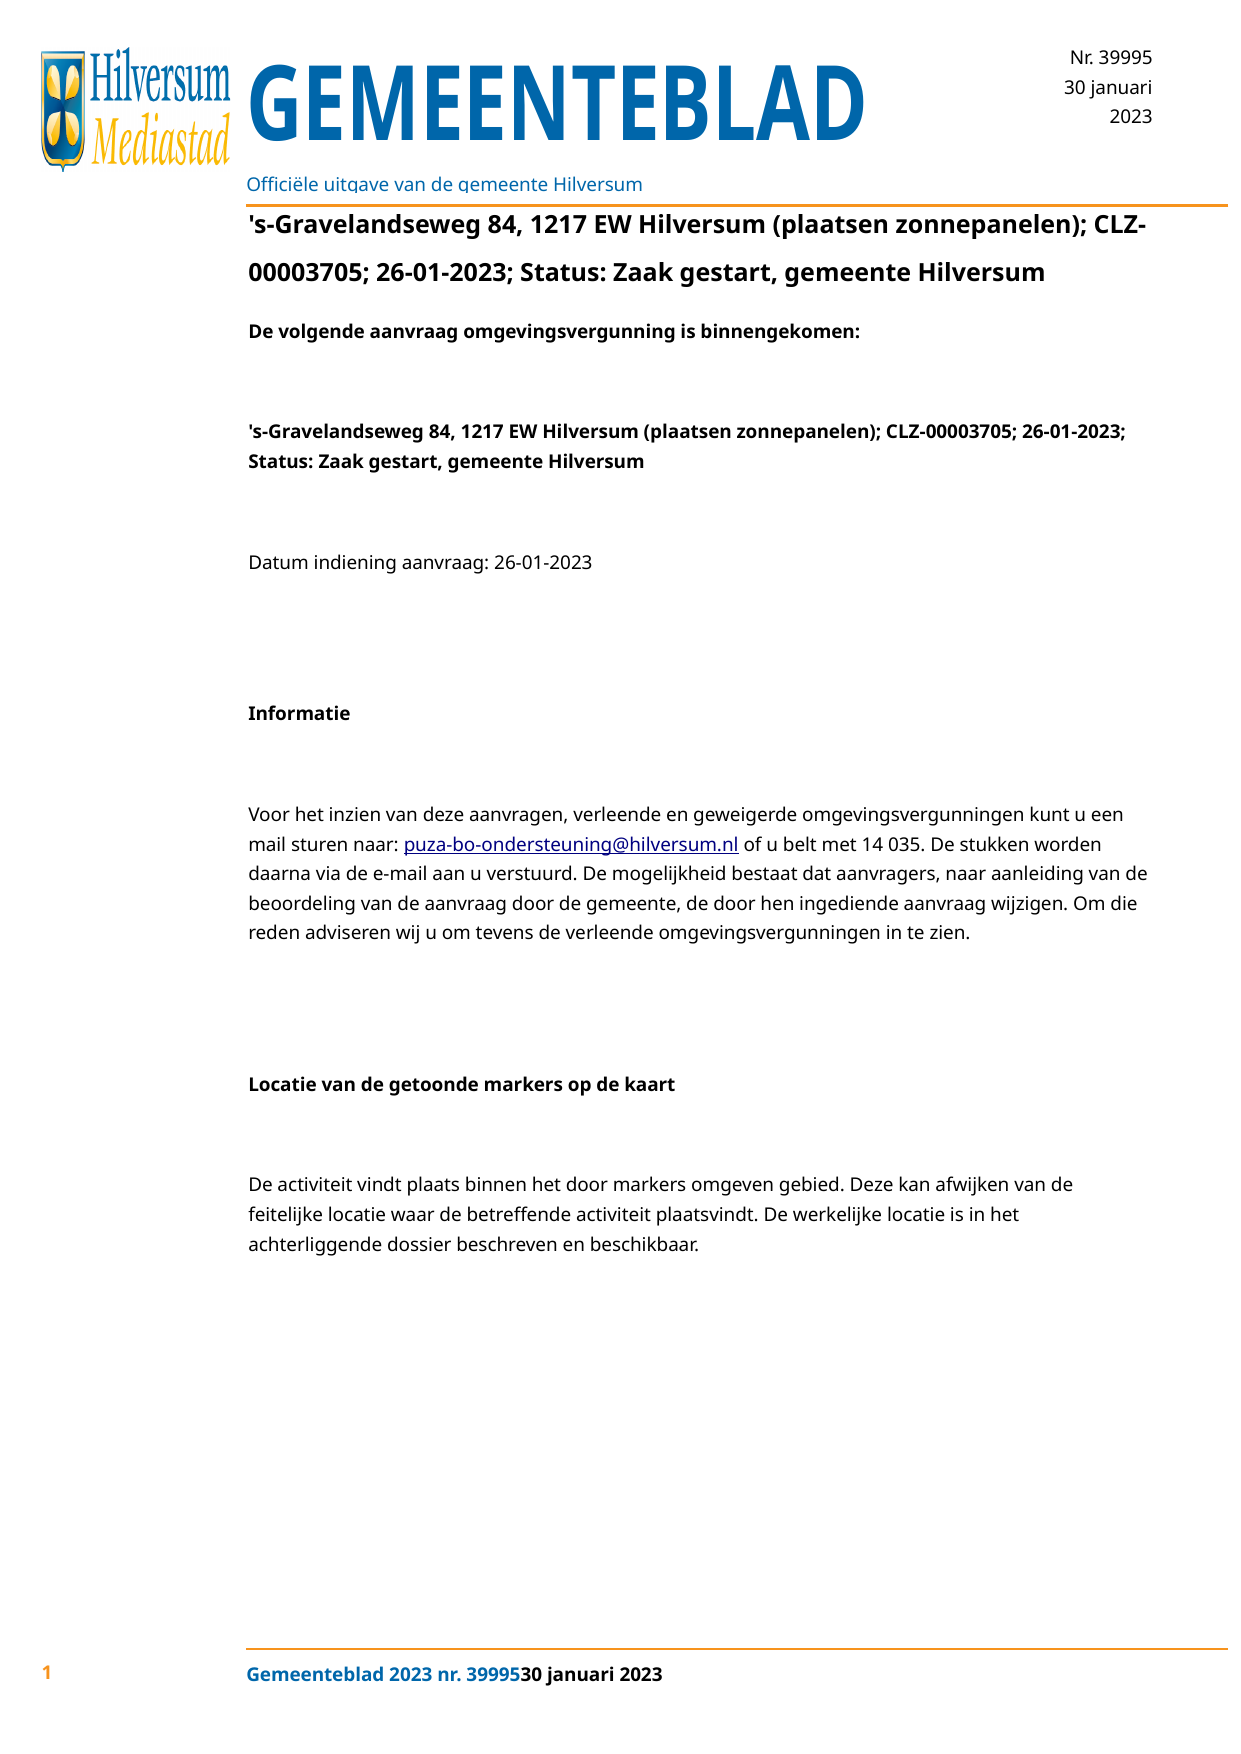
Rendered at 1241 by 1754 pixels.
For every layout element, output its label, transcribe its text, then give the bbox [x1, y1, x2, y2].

text Locatie van de getoonde markers op de kaart [248, 1071, 1152, 1097]
text De activiteit vindt plaats binnen het door markers omgeven gebied. Deze kan afwijken van de feitelijke locatie waar de betreffende activiteit plaatsvindt. De werkelijke locatie is in het achterliggende dossier beschreven en beschikbaar. [248, 1172, 1152, 1257]
text Voor het inzien van deze aanvragen, verleende en geweigerde omgevingsvergunningen kunt u een mail sturen naar: puza-bo-ondersteuning@hilversum.nl of u belt met 14 035. De stukken worden daarna via de e-mail aan u verstuurd. De mogelijkheid bestaat dat aanvragers, naar aanleiding van de beoordeling van de aanvraag door de gemeente, de door hen ingediende aanvraag wijzigen. Om die reden adviseren wij u om tevens de verleende omgevingsvergunningen in te zien. [248, 801, 1152, 945]
text De volgende aanvraag omgevingsvergunning is binnengekomen: [248, 318, 1152, 344]
text 's-Gravelandseweg 84, 1217 EW Hilversum (plaatsen zonnepanelen); CLZ-00003705; 26-01-2023; Status: Zaak gestart, gemeente Hilversum [248, 207, 1152, 288]
text Informatie [248, 700, 1152, 726]
text Datum indiening aanvraag: 26-01-2023 [248, 549, 1152, 575]
text 's-Gravelandseweg 84, 1217 EW Hilversum (plaatsen zonnepanelen); CLZ-00003705; 26-01-2023; Status: Zaak gestart, gemeente Hilversum [248, 419, 1152, 474]
picture [41, 47, 231, 172]
